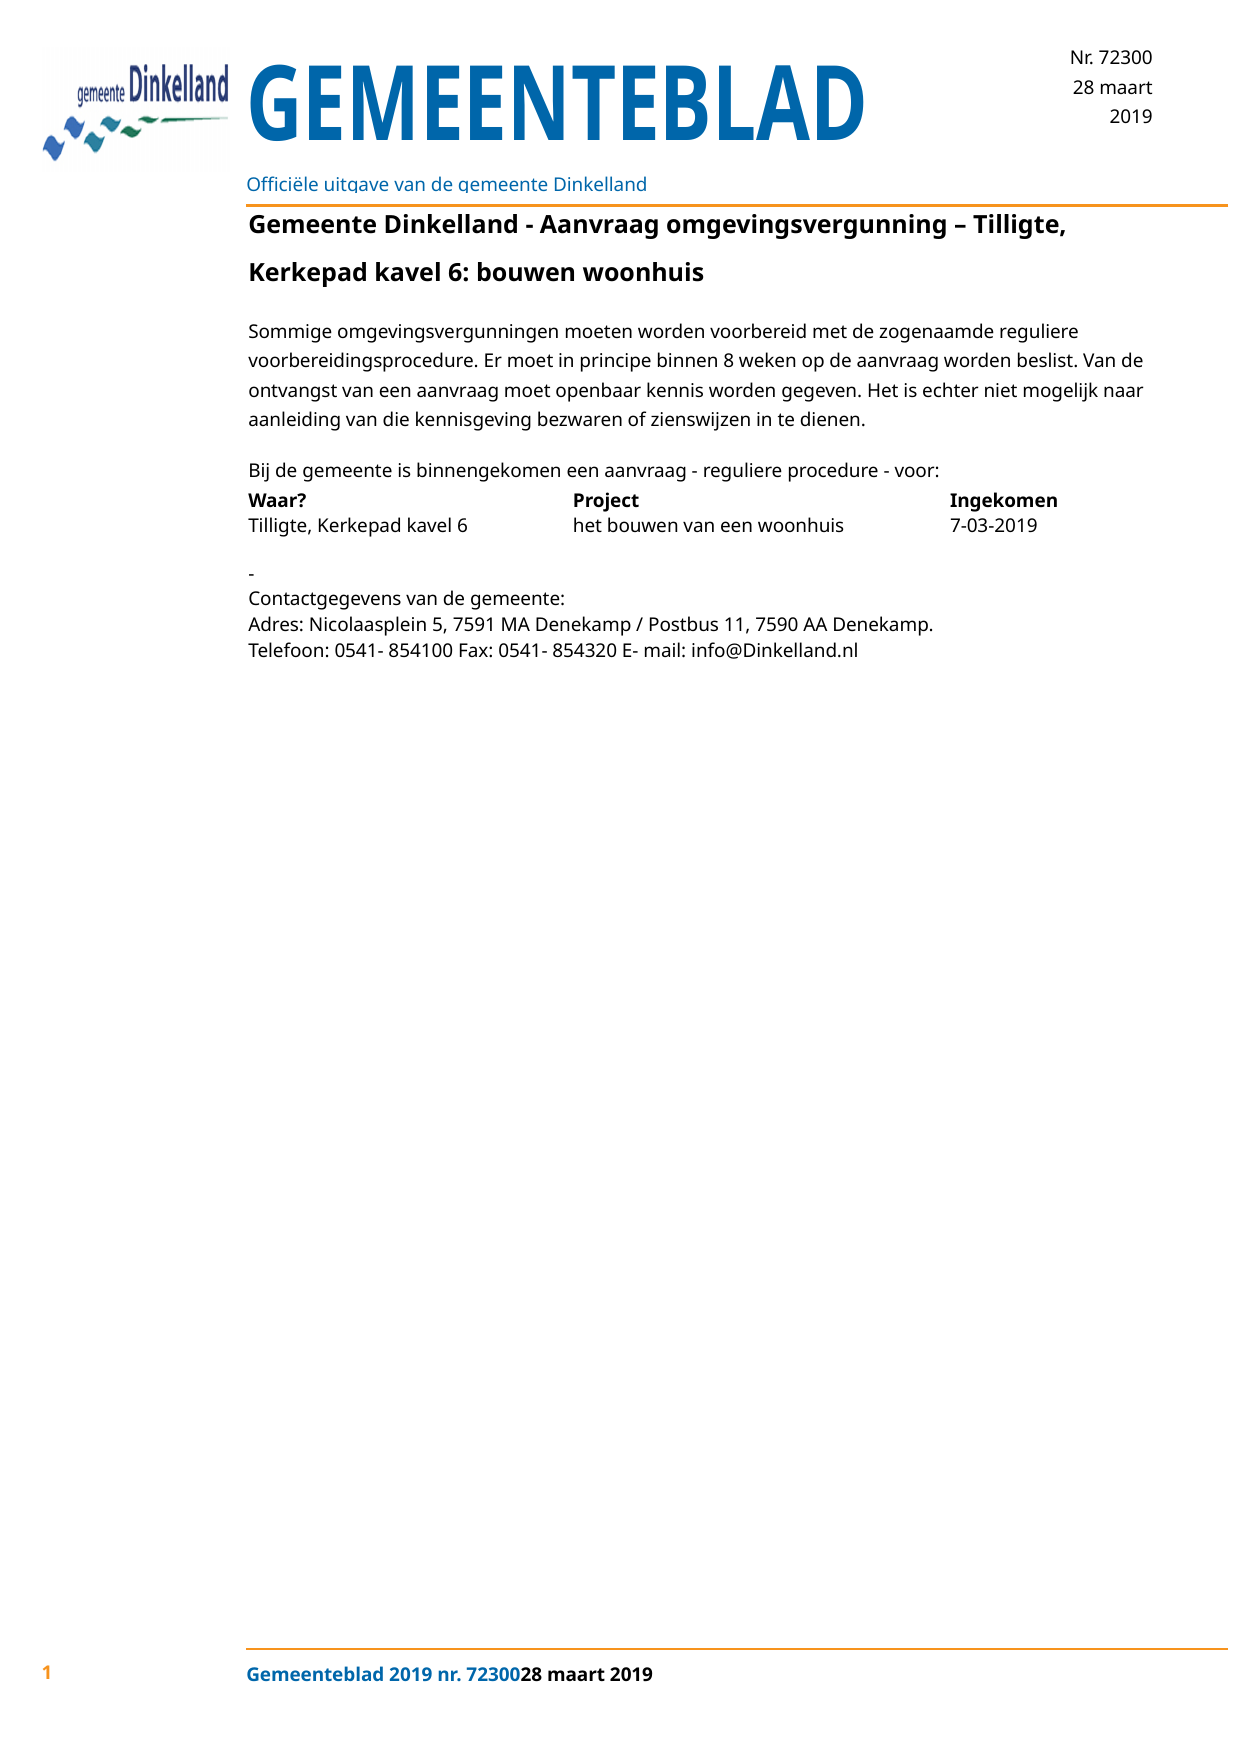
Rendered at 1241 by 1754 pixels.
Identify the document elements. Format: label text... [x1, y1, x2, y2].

table_header Waar? [248, 487, 573, 512]
picture [41, 47, 231, 172]
text Gemeente Dinkelland - Aanvraag omgevingsvergunning – Tilligte, Kerkepad kavel 6: bouwen woonhuis [248, 207, 1152, 288]
text Bij de gemeente is binnengekomen een aanvraag - reguliere procedure - voor: [248, 457, 1152, 483]
text Adres: Nicolaasplein 5, 7591 MA Denekamp / Postbus 11, 7590 AA Denekamp. [248, 611, 1152, 637]
table_header Ingekomen [950, 487, 1152, 512]
text - [248, 560, 1152, 585]
table_cell het bouwen van een woonhuis [573, 513, 950, 538]
table_cell Tilligte, Kerkepad kavel 6 [248, 513, 573, 538]
text Contactgegevens van de gemeente: [248, 585, 1152, 611]
table_header Project [573, 487, 950, 512]
text Sommige omgevingsvergunningen moeten worden voorbereid met de zogenaamde reguliere voorbereidingsprocedure. Er moet in principe binnen 8 weken op de aanvraag worden beslist. Van de ontvangst van een aanvraag moet openbaar kennis worden gegeven. Het is echter niet mogelijk naar aanleiding van die kennisgeving bezwaren of zienswijzen in te dienen. [248, 318, 1152, 432]
table_cell 7-03-2019 [950, 513, 1152, 538]
text Telefoon: 0541- 854100 Fax: 0541- 854320 E- mail: info@Dinkelland.nl [248, 637, 1152, 663]
